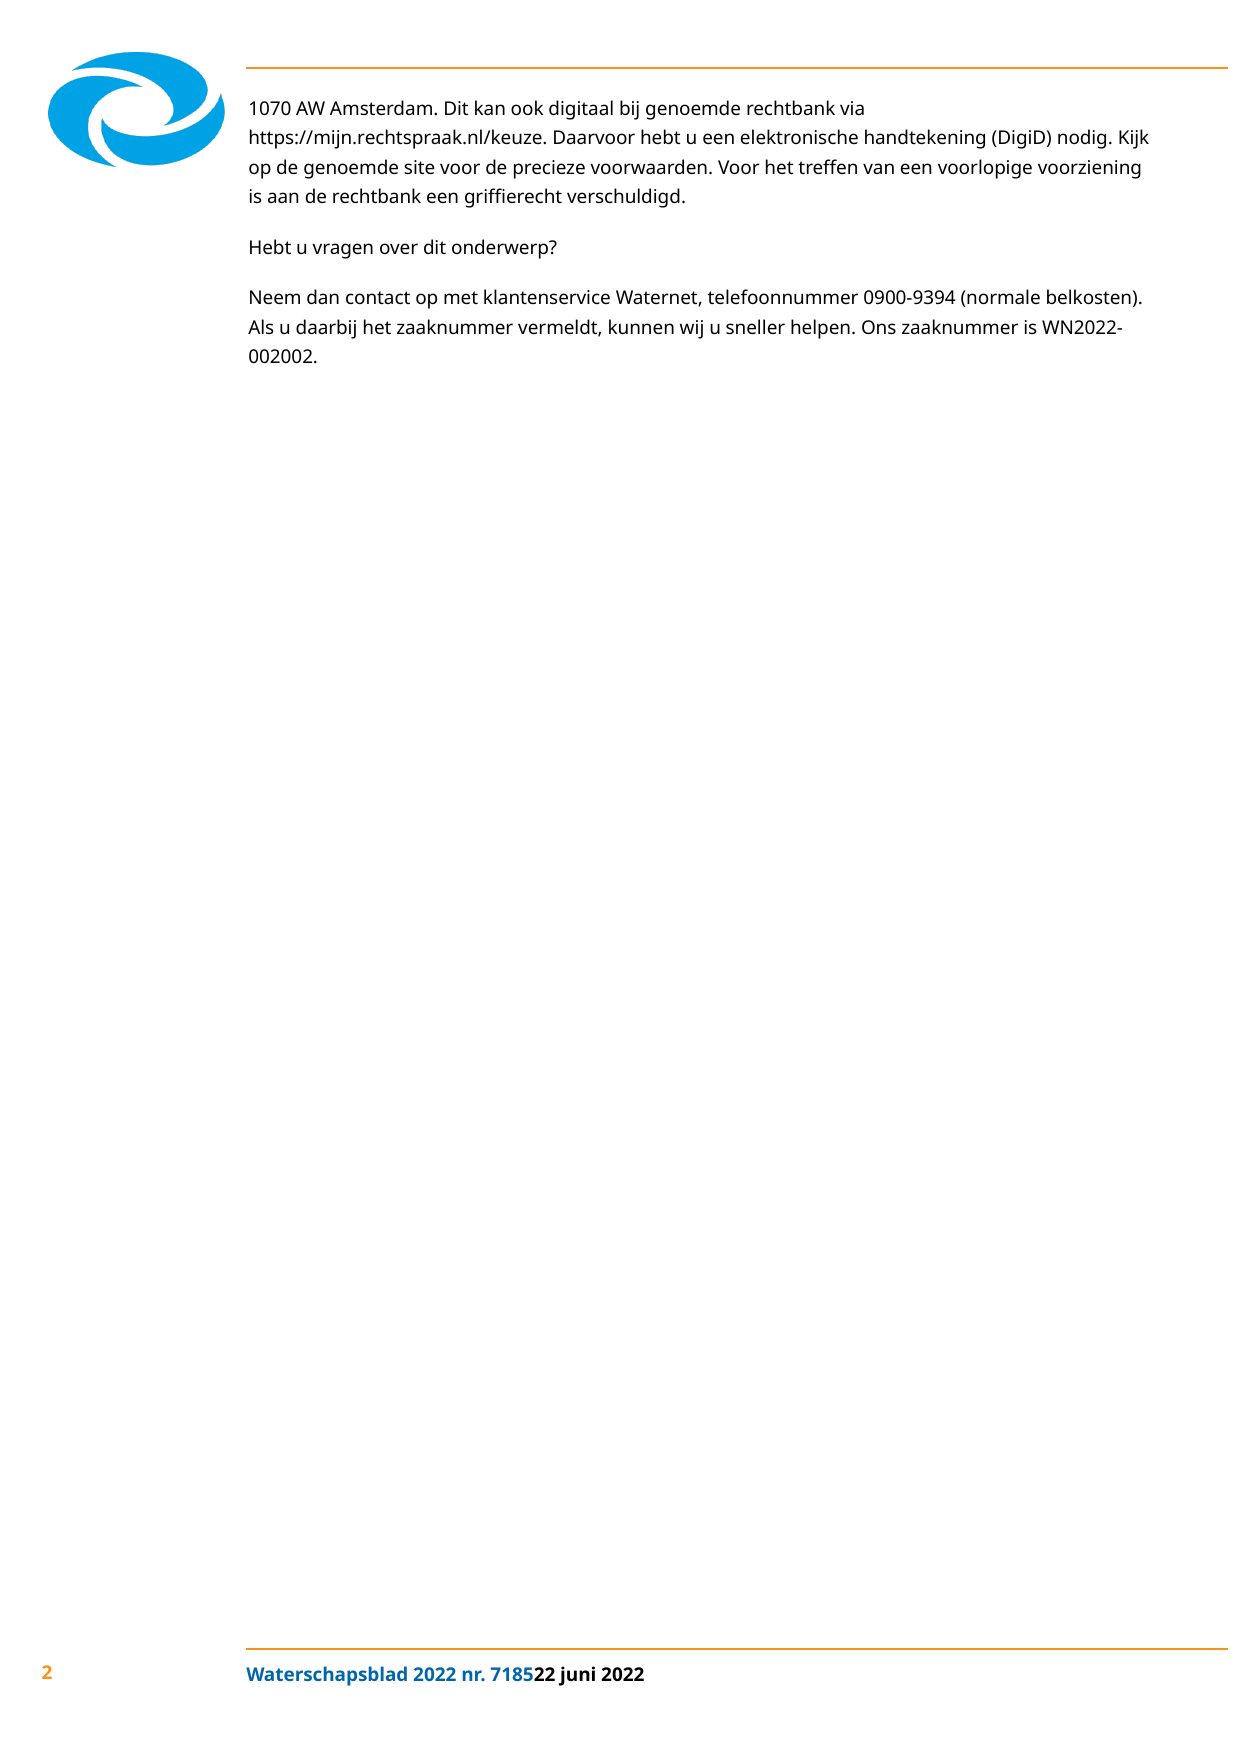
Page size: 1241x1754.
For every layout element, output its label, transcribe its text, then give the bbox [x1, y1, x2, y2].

text Hebt u vragen over dit onderwerp? [248, 234, 1152, 260]
picture [41, 47, 231, 172]
text 1070 AW Amsterdam. Dit kan ook digitaal bij genoemde rechtbank via https://mijn.rechtspraak.nl/keuze. Daarvoor hebt u een elektronische handtekening (DigiD) nodig. Kijk op de genoemde site voor de precieze voorwaarden. Voor het treffen van een voorlopige voorziening is aan de rechtbank een griffierecht verschuldigd. [248, 95, 1152, 209]
text Neem dan contact op met klantenservice Waternet, telefoonnummer 0900-9394 (normale belkosten). Als u daarbij het zaaknummer vermeldt, kunnen wij u sneller helpen. Ons zaaknummer is WN2022-002002. [248, 284, 1152, 369]
